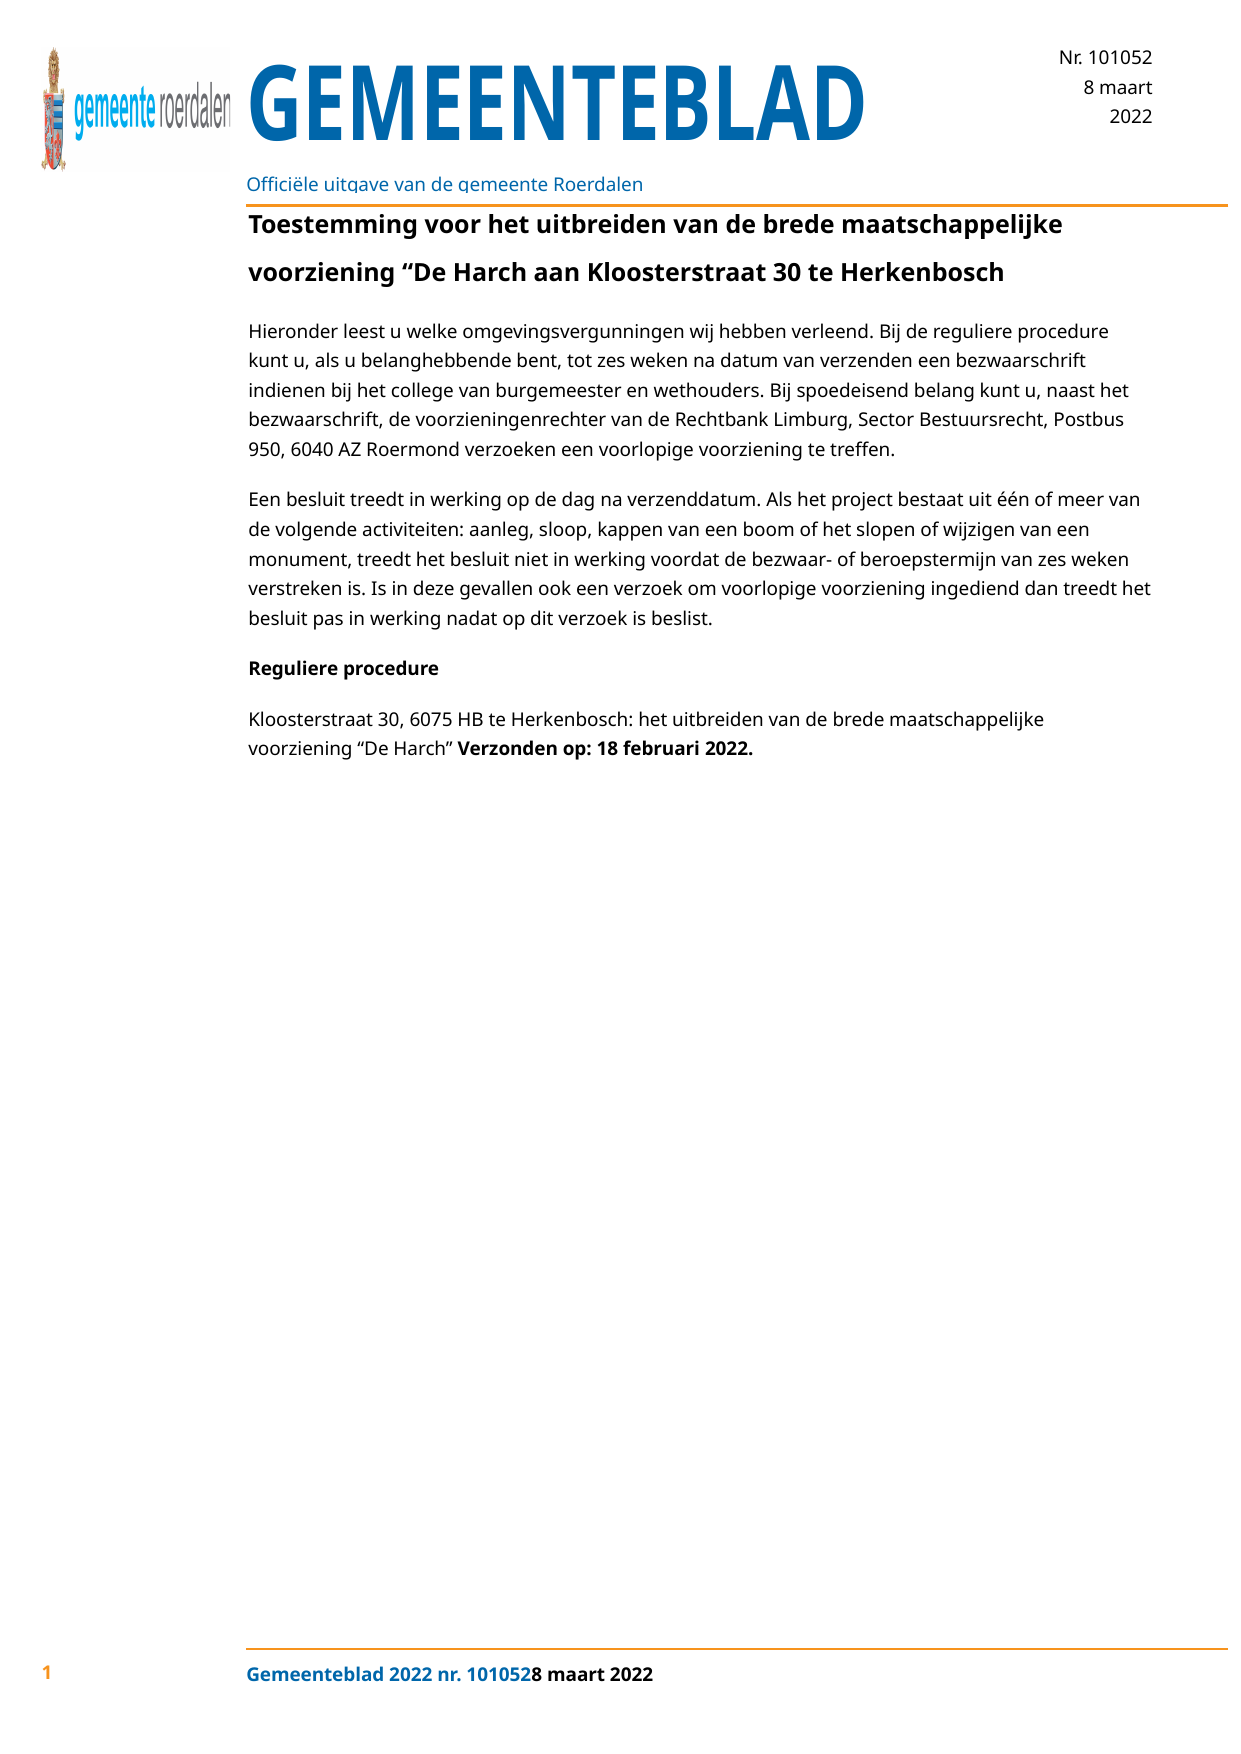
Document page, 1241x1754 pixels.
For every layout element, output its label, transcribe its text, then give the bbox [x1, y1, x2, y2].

text Een besluit treedt in werking op de dag na verzenddatum. Als het project bestaat uit één of meer van de volgende activiteiten: aanleg, sloop, kappen van een boom of het slopen of wijzigen van een monument, treedt het besluit niet in werking voordat de bezwaar- of beroepstermijn van zes weken verstreken is. Is in deze gevallen ook een verzoek om voorlopige voorziening ingediend dan treedt het besluit pas in werking nadat op dit verzoek is beslist. [248, 487, 1152, 631]
text Hieronder leest u welke omgevingsvergunningen wij hebben verleend. Bij de reguliere procedure kunt u, als u belanghebbende bent, tot zes weken na datum van verzenden een bezwaarschrift indienen bij het college van burgemeester en wethouders. Bij spoedeisend belang kunt u, naast het bezwaarschrift, de voorzieningenrechter van de Rechtbank Limburg, Sector Bestuursrecht, Postbus 950, 6040 AZ Roermond verzoeken een voorlopige voorziening te treffen. [248, 318, 1152, 462]
picture [41, 47, 231, 172]
text Reguliere procedure [248, 655, 1152, 681]
text Toestemming voor het uitbreiden van de brede maatschappelijke voorziening “De Harch aan Kloosterstraat 30 te Herkenbosch [248, 207, 1152, 288]
text Kloosterstraat 30, 6075 HB te Herkenbosch: het uitbreiden van de brede maatschappelijke voorziening “De Harch” Verzonden op: 18 februari 2022. [248, 706, 1152, 761]
